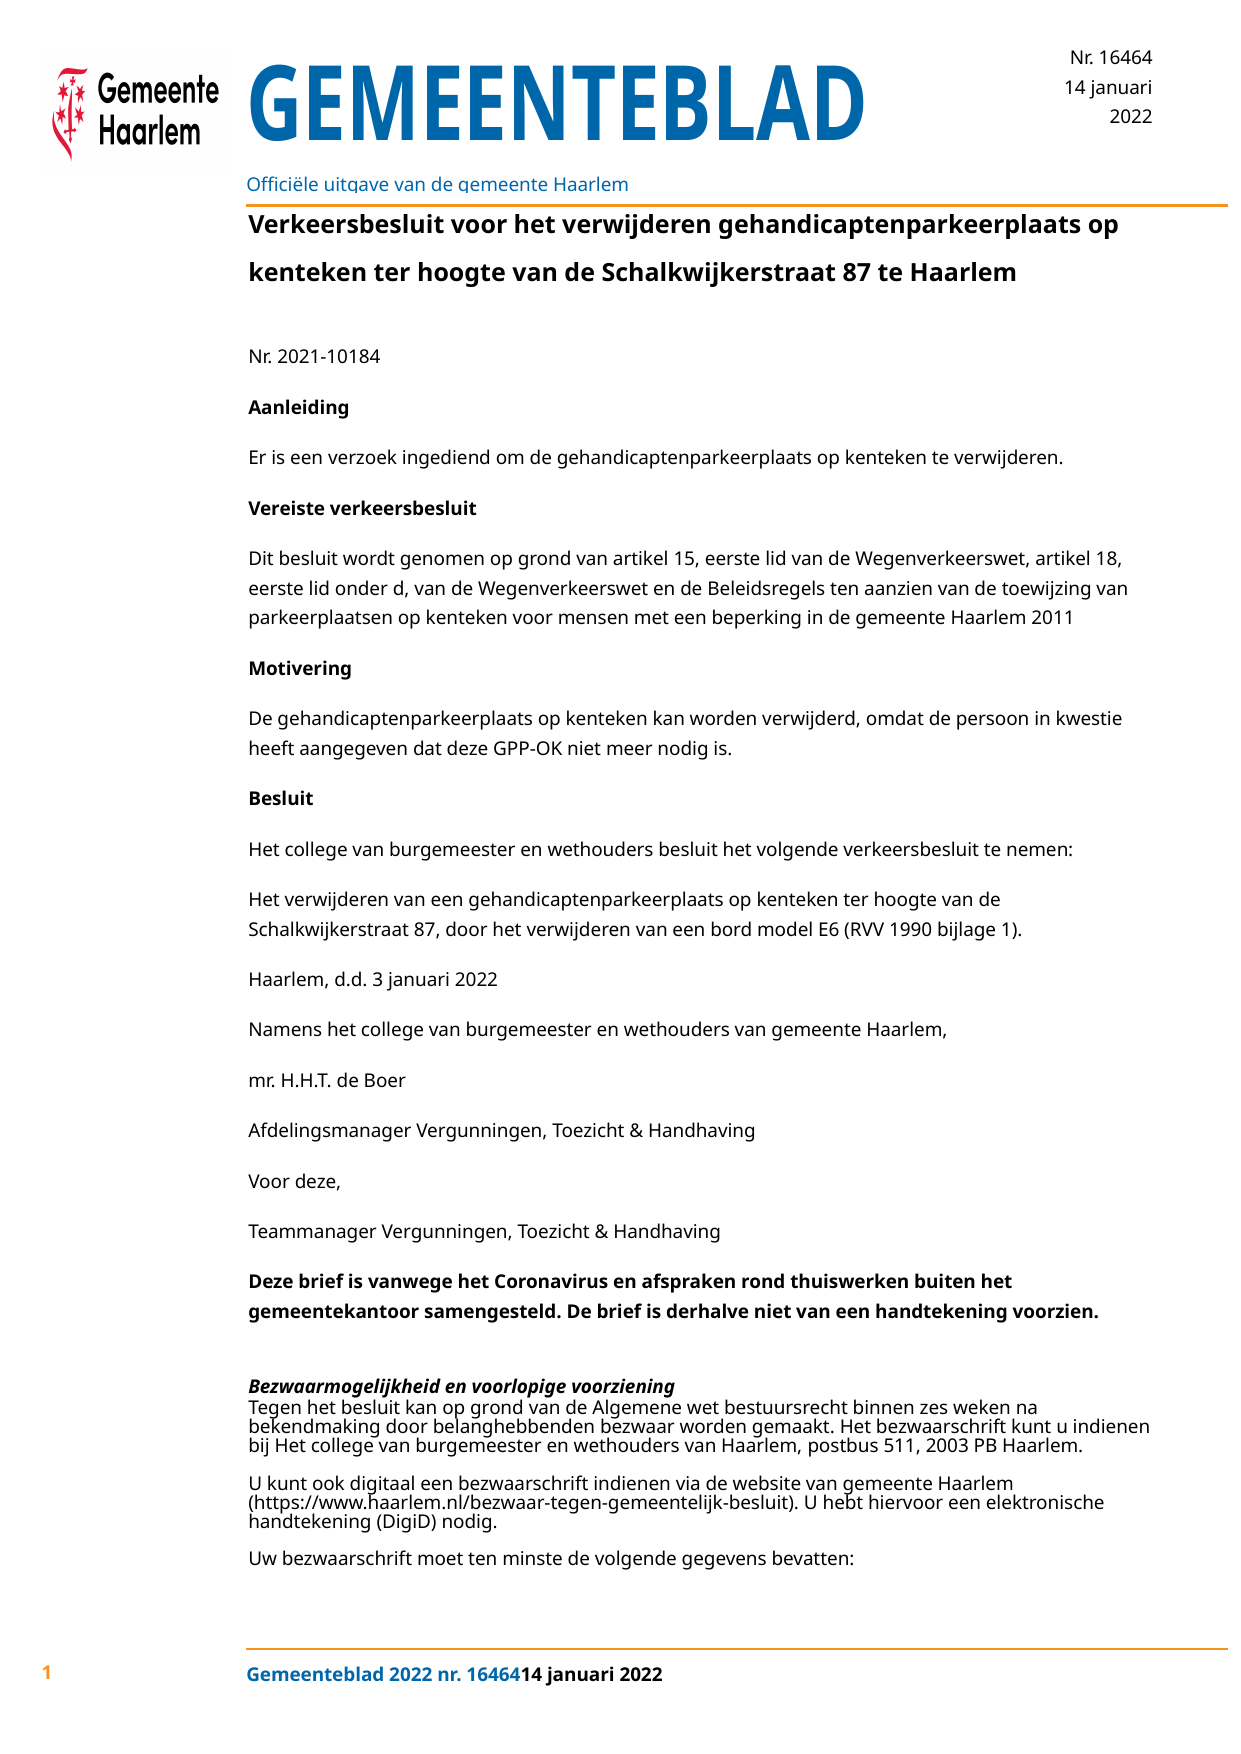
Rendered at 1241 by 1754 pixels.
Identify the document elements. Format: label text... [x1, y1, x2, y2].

text Bezwaarmogelijkheid en voorlopige voorziening [248, 1373, 1152, 1399]
text Besluit [248, 785, 1152, 811]
text Er is een verzoek ingediend om de gehandicaptenparkeerplaats op kenteken te verwijderen. [248, 444, 1152, 470]
text Tegen het besluit kan op grond van de Algemene wet bestuursrecht binnen zes weken na bekendmaking door belanghebbenden bezwaar worden gemaakt. Het bezwaarschrift kunt u indienen bij Het college van burgemeester en wethouders van Haarlem, postbus 511, 2003 PB Haarlem. [248, 1399, 1152, 1457]
text Nr. 2021-10184 [248, 344, 1152, 369]
text Haarlem, d.d. 3 januari 2022 [248, 966, 1152, 992]
text De gehandicaptenparkeerplaats op kenteken kan worden verwijderd, omdat de persoon in kwestie heeft aangegeven dat deze GPP-OK niet meer nodig is. [248, 705, 1152, 761]
text Dit besluit wordt genomen op grond van artikel 15, eerste lid van de Wegenverkeerswet, artikel 18, eerste lid onder d, van de Wegenverkeerswet en de Beleidsregels ten aanzien van de toewijzing van parkeerplaatsen op kenteken voor mensen met een beperking in de gemeente Haarlem 2011 [248, 545, 1152, 630]
text Uw bezwaarschrift moet ten minste de volgende gegevens bevatten: [248, 1550, 1152, 1569]
text Verkeersbesluit voor het verwijderen gehandicaptenparkeerplaats op kenteken ter hoogte van de Schalkwijkerstraat 87 te Haarlem [248, 207, 1152, 288]
picture [41, 47, 231, 172]
text mr. H.H.T. de Boer [248, 1067, 1152, 1093]
text Het verwijderen van een gehandicaptenparkeerplaats op kenteken ter hoogte van de Schalkwijkerstraat 87, door het verwijderen van een bord model E6 (RVV 1990 bijlage 1). [248, 886, 1152, 941]
text Namens het college van burgemeester en wethouders van gemeente Haarlem, [248, 1017, 1152, 1042]
text Motivering [248, 655, 1152, 681]
text Aanleiding [248, 394, 1152, 420]
text Teammanager Vergunningen, Toezicht & Handhaving [248, 1218, 1152, 1244]
text Het college van burgemeester en wethouders besluit het volgende verkeersbesluit te nemen: [248, 836, 1152, 861]
text Deze brief is vanwege het Coronavirus en afspraken rond thuiswerken buiten het gemeentekantoor samengesteld. De brief is derhalve niet van een handtekening voorzien. [248, 1269, 1152, 1324]
text Vereiste verkeersbesluit [248, 495, 1152, 521]
text U kunt ook digitaal een bezwaarschrift indienen via de website van gemeente Haarlem (https://www.haarlem.nl/bezwaar-tegen-gemeentelijk-besluit). U hebt hiervoor een elektronische handtekening (DigiD) nodig. [248, 1474, 1152, 1532]
text Afdelingsmanager Vergunningen, Toezicht & Handhaving [248, 1117, 1152, 1143]
text Voor deze, [248, 1168, 1152, 1193]
